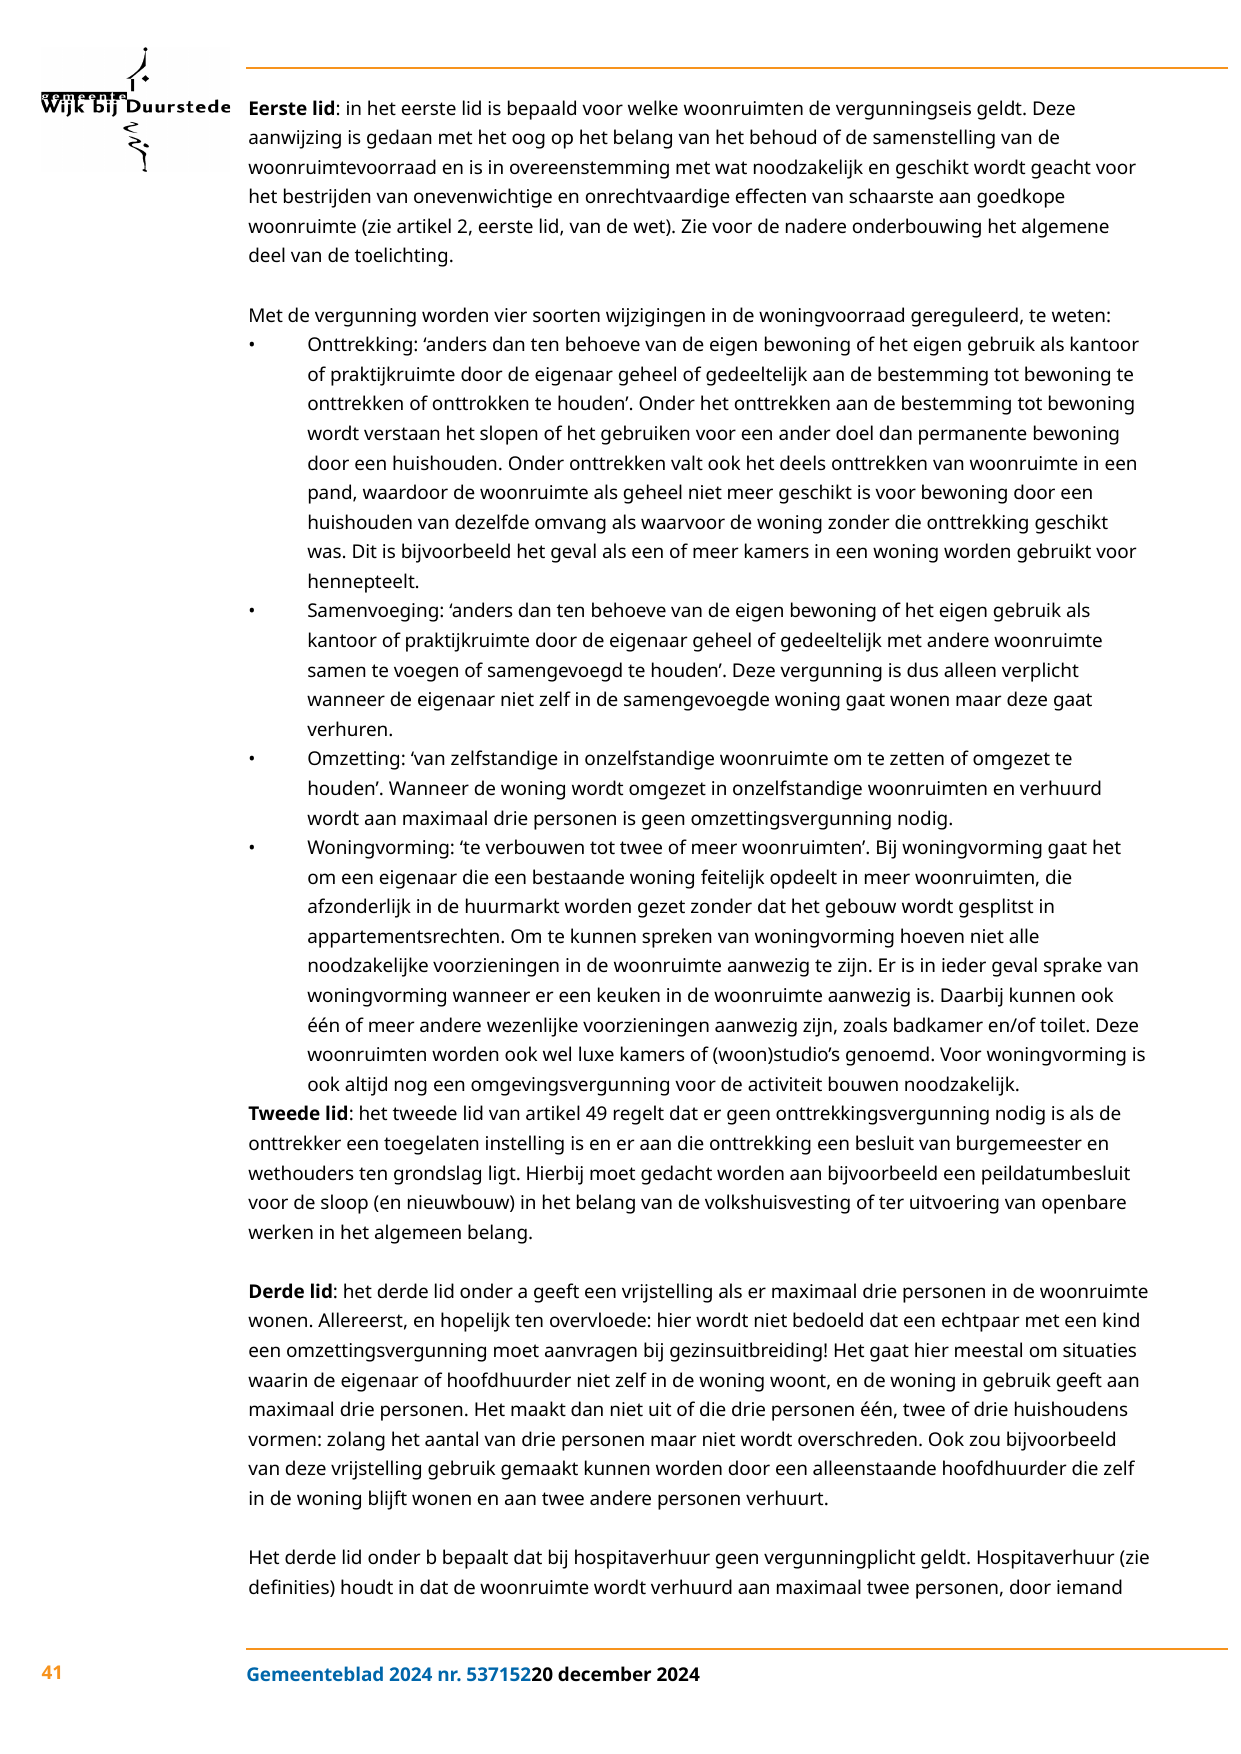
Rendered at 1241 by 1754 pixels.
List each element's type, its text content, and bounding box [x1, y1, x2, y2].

list Omzetting: ‘van zelfstandige in onzelfstandige woonruimte om te zetten of omgezet te houden’. Wanneer de woning wordt omgezet in onzelfstandige woonruimten en verhuurd wordt aan maximaal drie personen is geen omzettingsvergunning nodig. [248, 746, 1152, 831]
list Onttrekking: ‘anders dan ten behoeve van de eigen bewoning of het eigen gebruik als kantoor of praktijkruimte door de eigenaar geheel of gedeeltelijk aan de bestemming tot bewoning te onttrekken of onttrokken te houden’. Onder het onttrekken aan de bestemming tot bewoning wordt verstaan het slopen of het gebruiken voor een ander doel dan permanente bewoning door een huishouden. Onder onttrekken valt ook het deels onttrekken van woonruimte in een pand, waardoor de woonruimte als geheel niet meer geschikt is voor bewoning door een huishouden van dezelfde omvang als waarvoor de woning zonder die onttrekking geschikt was. Dit is bijvoorbeeld het geval als een of meer kamers in een woning worden gebruikt voor hennepteelt. [248, 331, 1152, 594]
text Derde lid: het derde lid onder a geeft een vrijstelling als er maximaal drie personen in de woonruimte wonen. Allereerst, en hopelijk ten overvloede: hier wordt niet bedoeld dat een echtpaar met een kind een omzettingsvergunning moet aanvragen bij gezinsuitbreiding! Het gaat hier meestal om situaties waarin de eigenaar of hoofdhuurder niet zelf in de woning woont, en de woning in gebruik geeft aan maximaal drie personen. Het maakt dan niet uit of die drie personen één, twee of drie huishoudens vormen: zolang het aantal van drie personen maar niet wordt overschreden. Ook zou bijvoorbeeld van deze vrijstelling gebruik gemaakt kunnen worden door een alleenstaande hoofdhuurder die zelf in de woning blijft wonen en aan twee andere personen verhuurt. [248, 1278, 1152, 1511]
text Tweede lid: het tweede lid van artikel 49 regelt dat er geen onttrekkingsvergunning nodig is als de onttrekker een toegelaten instelling is en er aan die onttrekking een besluit van burgemeester en wethouders ten grondslag ligt. Hierbij moet gedacht worden aan bijvoorbeeld een peildatumbesluit voor de sloop (en nieuwbouw) in het belang van de volkshuisvesting of ter uitvoering van openbare werken in het algemeen belang. [248, 1101, 1152, 1245]
picture [41, 47, 231, 172]
text Het derde lid onder b bepaalt dat bij hospitaverhuur geen vergunningplicht geldt. Hospitaverhuur (zie definities) houdt in dat de woonruimte wordt verhuurd aan maximaal twee personen, door iemand [248, 1544, 1152, 1600]
text Eerste lid: in het eerste lid is bepaald voor welke woonruimten de vergunningseis geldt. Deze aanwijzing is gedaan met het oog op het belang van het behoud of de samenstelling van de woonruimtevoorraad en is in overeenstemming met wat noodzakelijk en geschikt wordt geacht voor het bestrijden van onevenwichtige en onrechtvaardige effecten van schaarste aan goedkope woonruimte (zie artikel 2, eerste lid, van de wet). Zie voor de nadere onderbouwing het algemene deel van de toelichting. [248, 95, 1152, 268]
list Woningvorming: ‘te verbouwen tot twee of meer woonruimten’. Bij woningvorming gaat het om een eigenaar die een bestaande woning feitelijk opdeelt in meer woonruimten, die afzonderlijk in de huurmarkt worden gezet zonder dat het gebouw wordt gesplitst in appartementsrechten. Om te kunnen spreken van woningvorming hoeven niet alle noodzakelijke voorzieningen in de woonruimte aanwezig te zijn. Er is in ieder geval sprake van woningvorming wanneer er een keuken in de woonruimte aanwezig is. Daarbij kunnen ook één of meer andere wezenlijke voorzieningen aanwezig zijn, zoals badkamer en/of toilet. Deze woonruimten worden ook wel luxe kamers of (woon)studio’s genoemd. Voor woningvorming is ook altijd nog een omgevingsvergunning voor de activiteit bouwen noodzakelijk. [248, 834, 1152, 1097]
text Met de vergunning worden vier soorten wijzigingen in de woningvoorraad gereguleerd, te weten: [248, 302, 1152, 328]
list Samenvoeging: ‘anders dan ten behoeve van de eigen bewoning of het eigen gebruik als kantoor of praktijkruimte door de eigenaar geheel of gedeeltelijk met andere woonruimte samen te voegen of samengevoegd te houden’. Deze vergunning is dus alleen verplicht wanneer de eigenaar niet zelf in de samengevoegde woning gaat wonen maar deze gaat verhuren. [248, 598, 1152, 742]
